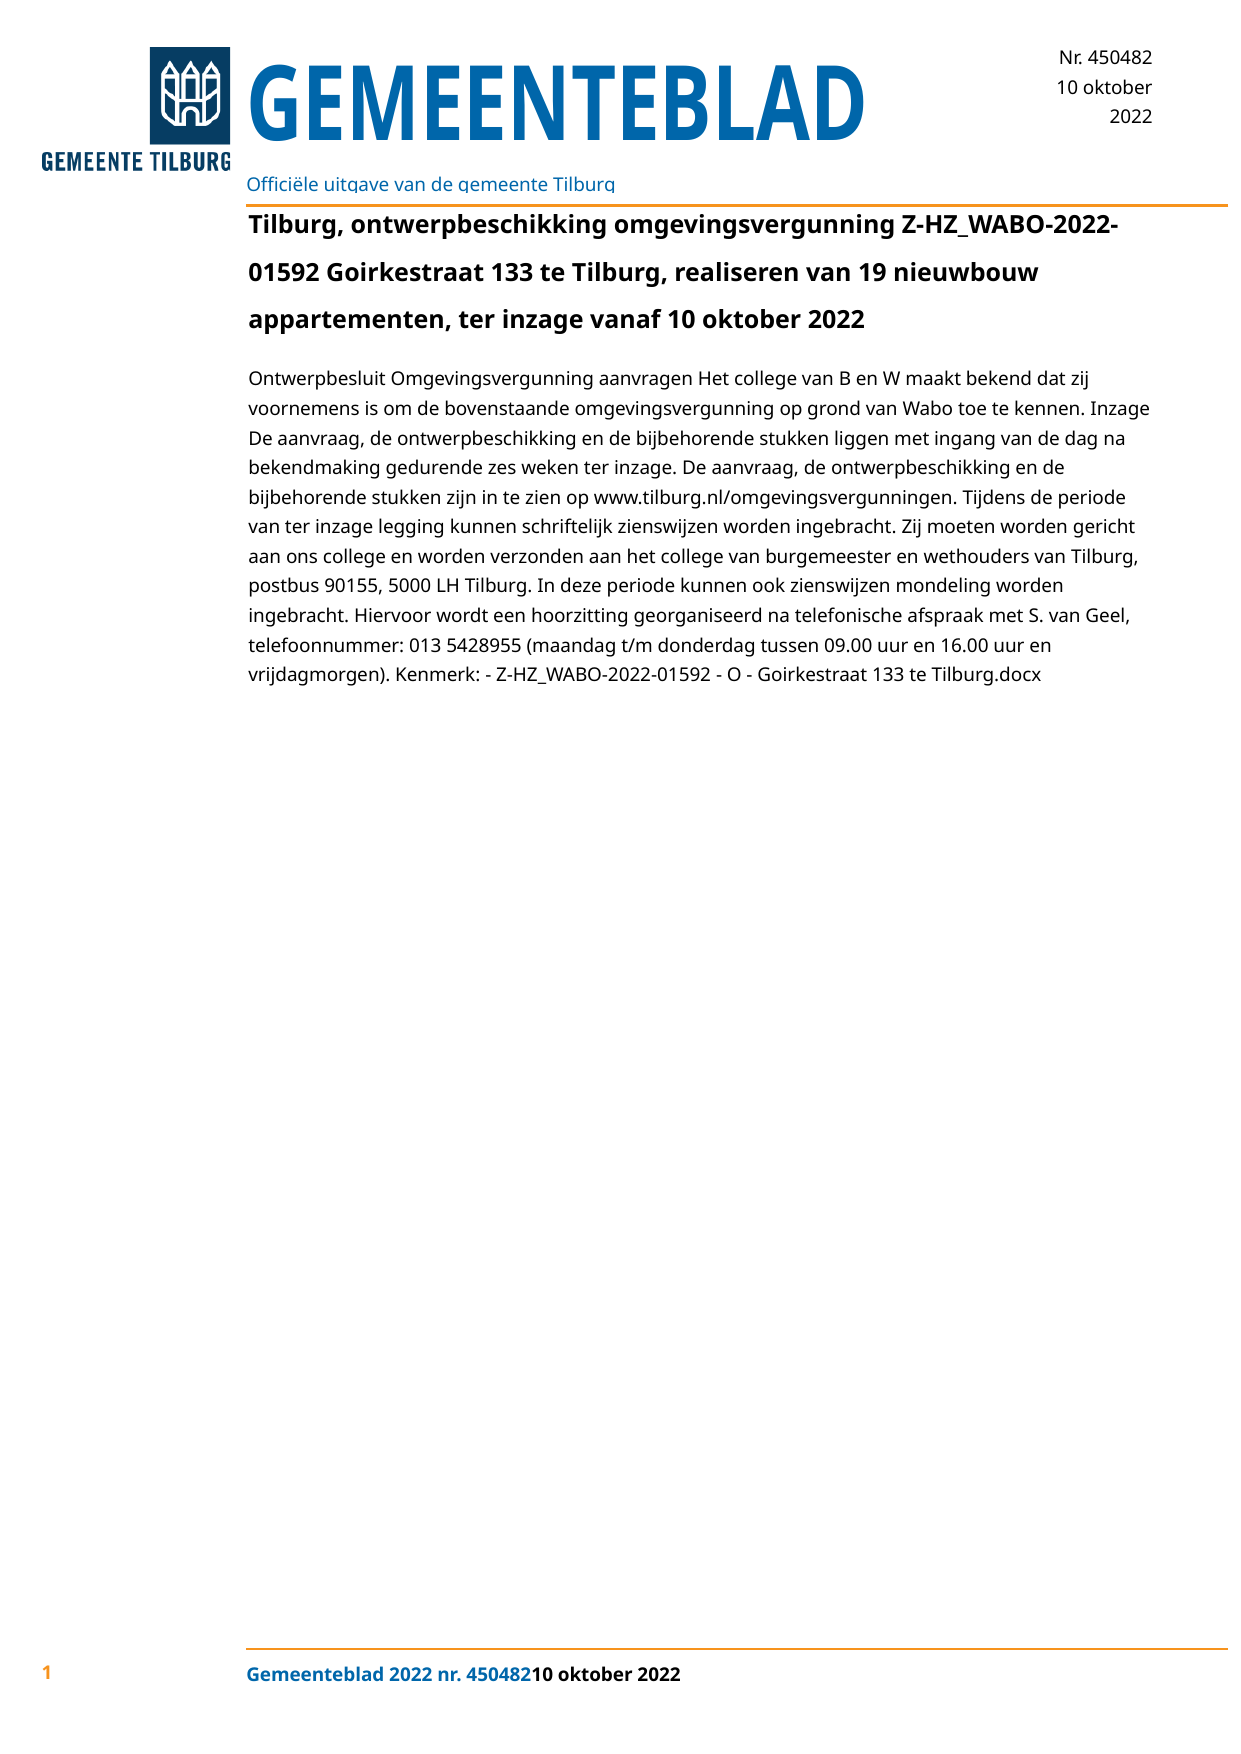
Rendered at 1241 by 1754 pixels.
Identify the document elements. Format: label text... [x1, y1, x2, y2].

text Ontwerpbesluit Omgevingsvergunning aanvragen Het college van B en W maakt bekend dat zij voornemens is om de bovenstaande omgevingsvergunning op grond van Wabo toe te kennen. Inzage De aanvraag, de ontwerpbeschikking en de bijbehorende stukken liggen met ingang van de dag na bekendmaking gedurende zes weken ter inzage. De aanvraag, de ontwerpbeschikking en de bijbehorende stukken zijn in te zien op www.tilburg.nl/omgevingsvergunningen. Tijdens de periode van ter inzage legging kunnen schriftelijk zienswijzen worden ingebracht. Zij moeten worden gericht aan ons college en worden verzonden aan het college van burgemeester en wethouders van Tilburg, postbus 90155, 5000 LH Tilburg. In deze periode kunnen ook zienswijzen mondeling worden ingebracht. Hiervoor wordt een hoorzitting georganiseerd na telefonische afspraak met S. van Geel, telefoonnummer: 013 5428955 (maandag t/m donderdag tussen 09.00 uur en 16.00 uur en vrijdagmorgen). Kenmerk: - Z-HZ_WABO-2022-01592 - O - Goirkestraat 133 te Tilburg.docx [248, 366, 1152, 687]
text Tilburg, ontwerpbeschikking omgevingsvergunning Z-HZ_WABO-2022-01592 Goirkestraat 133 te Tilburg, realiseren van 19 nieuwbouw appartementen, ter inzage vanaf 10 oktober 2022 [248, 207, 1152, 336]
picture [41, 47, 231, 172]
